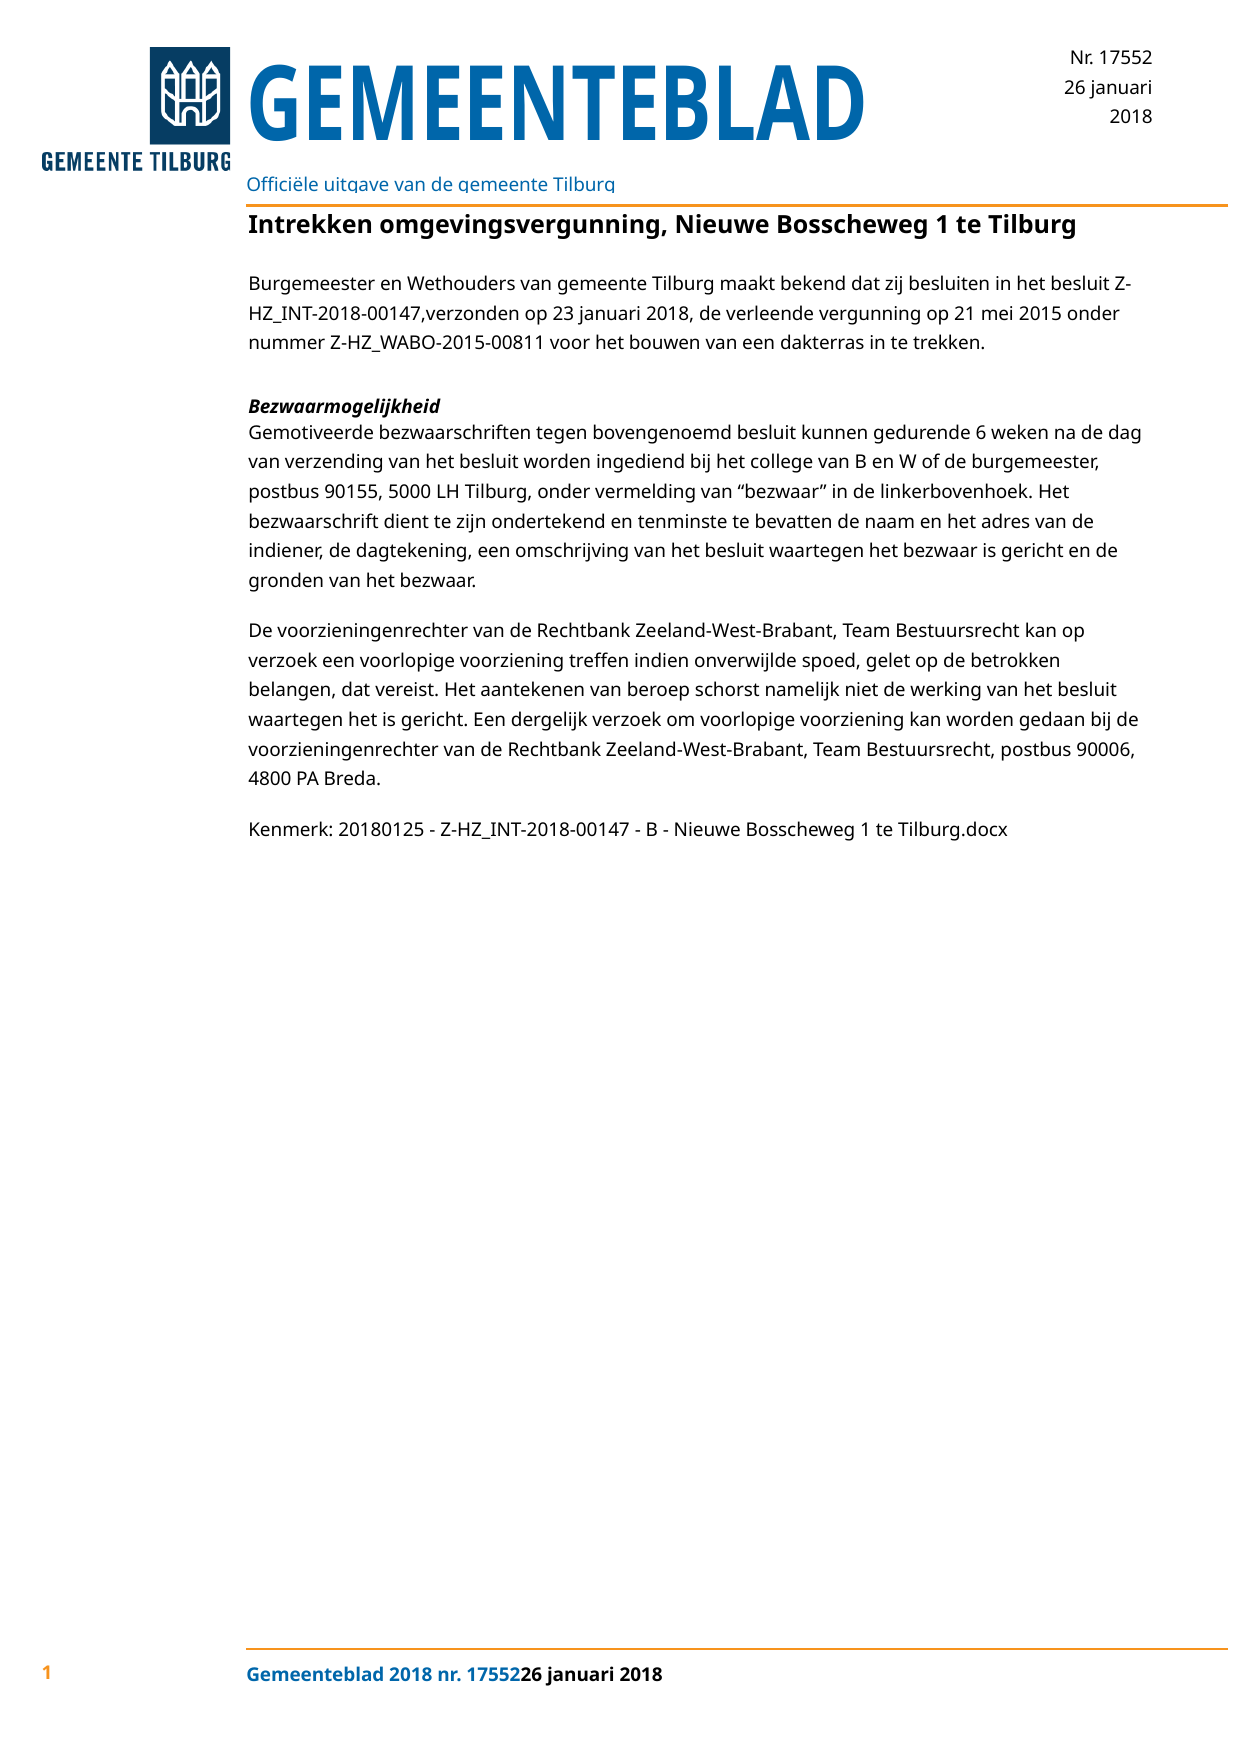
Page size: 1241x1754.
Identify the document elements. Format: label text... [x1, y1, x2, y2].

text Intrekken omgevingsvergunning, Nieuwe Bosscheweg 1 te Tilburg [248, 207, 1152, 241]
text Bezwaarmogelijkheid [248, 393, 1152, 419]
text De voorzieningenrechter van de Rechtbank Zeeland-West-Brabant, Team Bestuursrecht kan op verzoek een voorlopige voorziening treffen indien onverwijlde spoed, gelet op de betrokken belangen, dat vereist. Het aantekenen van beroep schorst namelijk niet de werking van het besluit waartegen het is gericht. Een dergelijk verzoek om voorlopige voorziening kan worden gedaan bij de voorzieningenrechter van de Rechtbank Zeeland-West-Brabant, Team Bestuursrecht, postbus 90006, 4800 PA Breda. [248, 617, 1152, 791]
text Burgemeester en Wethouders van gemeente Tilburg maakt bekend dat zij besluiten in het besluit Z-HZ_INT-2018-00147,verzonden op 23 januari 2018, de verleende vergunning op 21 mei 2015 onder nummer Z-HZ_WABO-2015-00811 voor het bouwen van een dakterras in te trekken. [248, 270, 1152, 355]
text Kenmerk: 20180125 - Z-HZ_INT-2018-00147 - B - Nieuwe Bosscheweg 1 te Tilburg.docx [248, 816, 1152, 842]
picture [41, 47, 231, 172]
text Gemotiveerde bezwaarschriften tegen bovengenoemd besluit kunnen gedurende 6 weken na de dag van verzending van het besluit worden ingediend bij het college van B en W of de burgemeester, postbus 90155, 5000 LH Tilburg, onder vermelding van “bezwaar” in de linkerbovenhoek. Het bezwaarschrift dient te zijn ondertekend en tenminste te bevatten de naam en het adres van de indiener, de dagtekening, een omschrijving van het besluit waartegen het bezwaar is gericht en de gronden van het bezwaar. [248, 419, 1152, 593]
